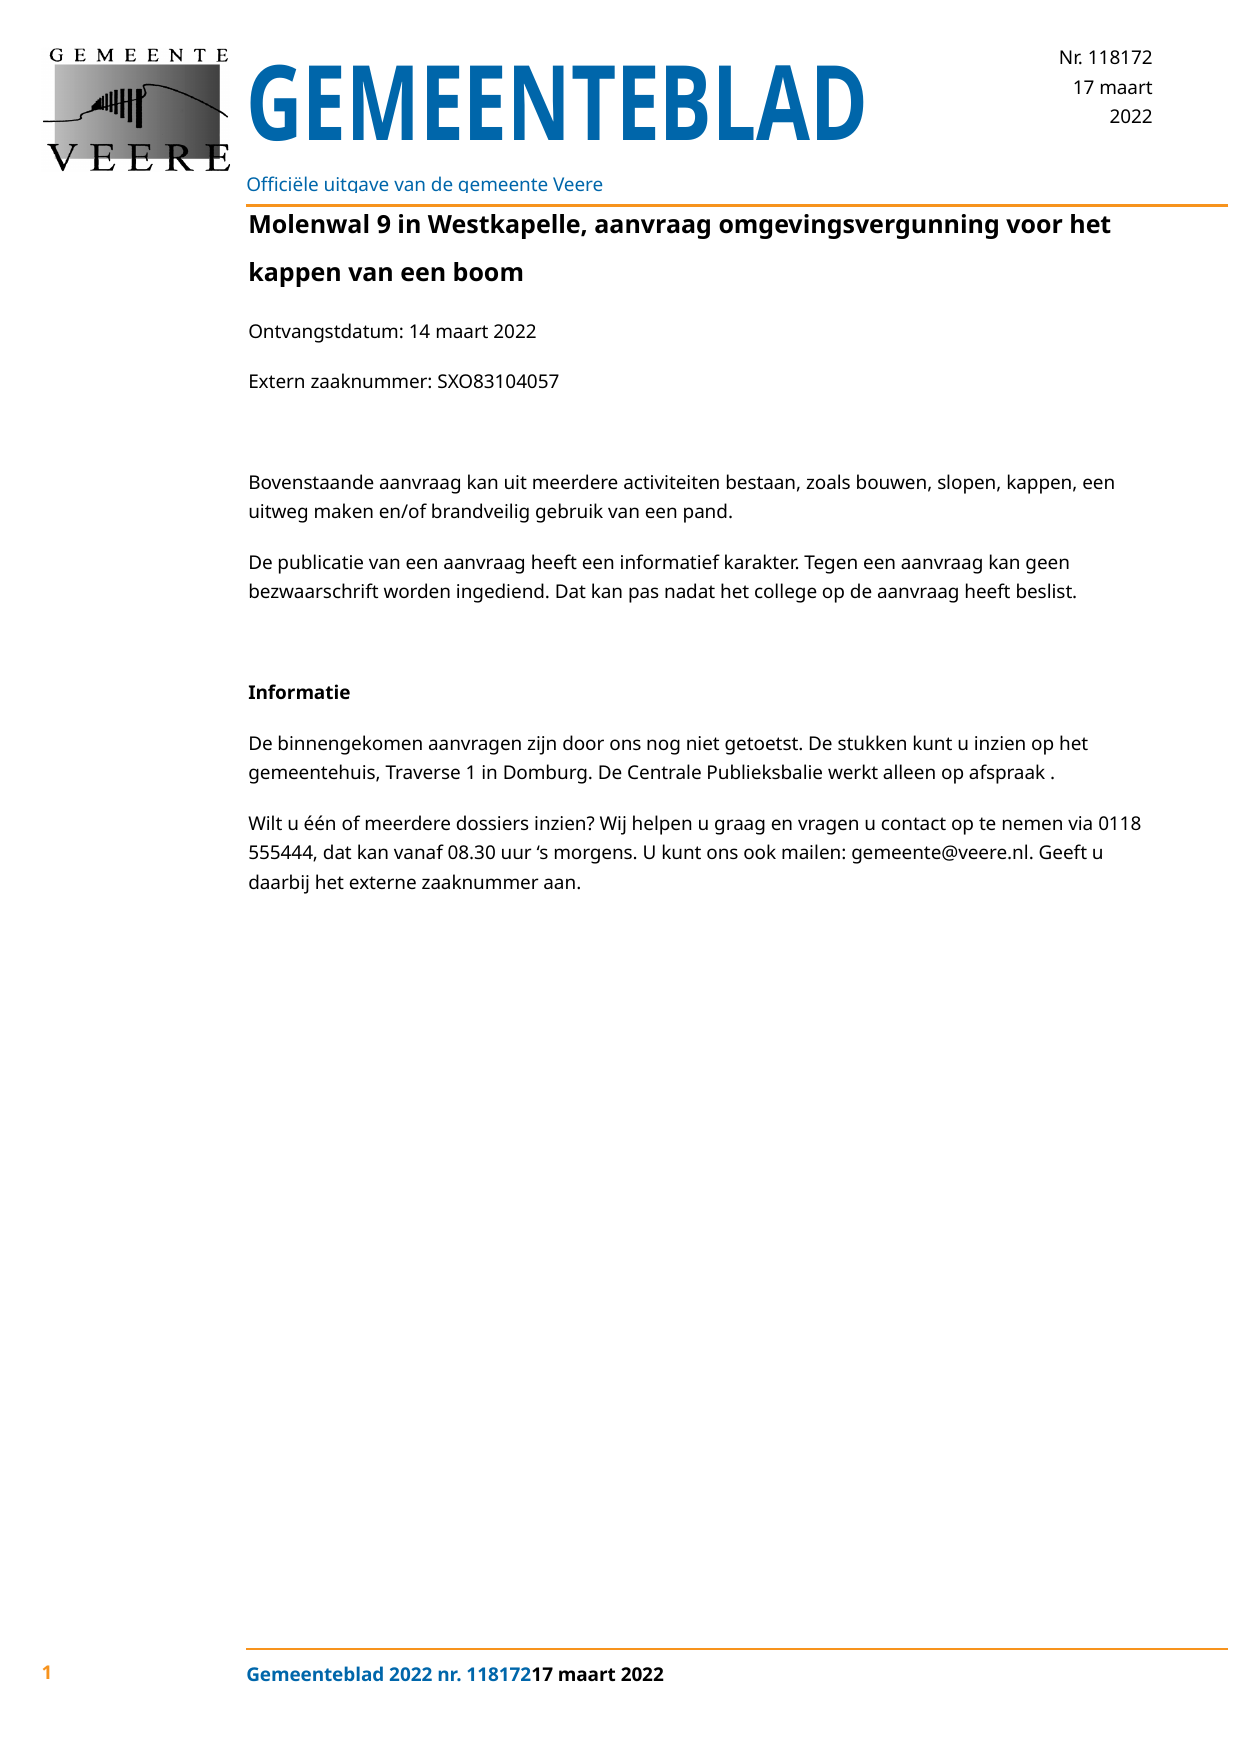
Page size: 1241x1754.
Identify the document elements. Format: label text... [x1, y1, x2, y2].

text De publicatie van een aanvraag heeft een informatief karakter. Tegen een aanvraag kan geen bezwaarschrift worden ingediend. Dat kan pas nadat het college op de aanvraag heeft beslist. [248, 549, 1152, 604]
text Informatie [248, 679, 1152, 705]
text De binnengekomen aanvragen zijn door ons nog niet getoetst. De stukken kunt u inzien op het gemeentehuis, Traverse 1 in Domburg. De Centrale Publieksbalie werkt alleen op afspraak . [248, 730, 1152, 785]
text Ontvangstdatum: 14 maart 2022 [248, 318, 1152, 344]
text Extern zaaknummer: SXO83104057 [248, 368, 1152, 394]
text Bovenstaande aanvraag kan uit meerdere activiteiten bestaan, zoals bouwen, slopen, kappen, een uitweg maken en/of brandveilig gebruik van een pand. [248, 469, 1152, 524]
picture [41, 47, 231, 172]
text Molenwal 9 in Westkapelle, aanvraag omgevingsvergunning voor het kappen van een boom [248, 207, 1152, 288]
text Wilt u één of meerdere dossiers inzien? Wij helpen u graag en vragen u contact op te nemen via 0118 555444, dat kan vanaf 08.30 uur ‘s morgens. U kunt ons ook mailen: gemeente@veere.nl. Geeft u daarbij het externe zaaknummer aan. [248, 810, 1152, 895]
